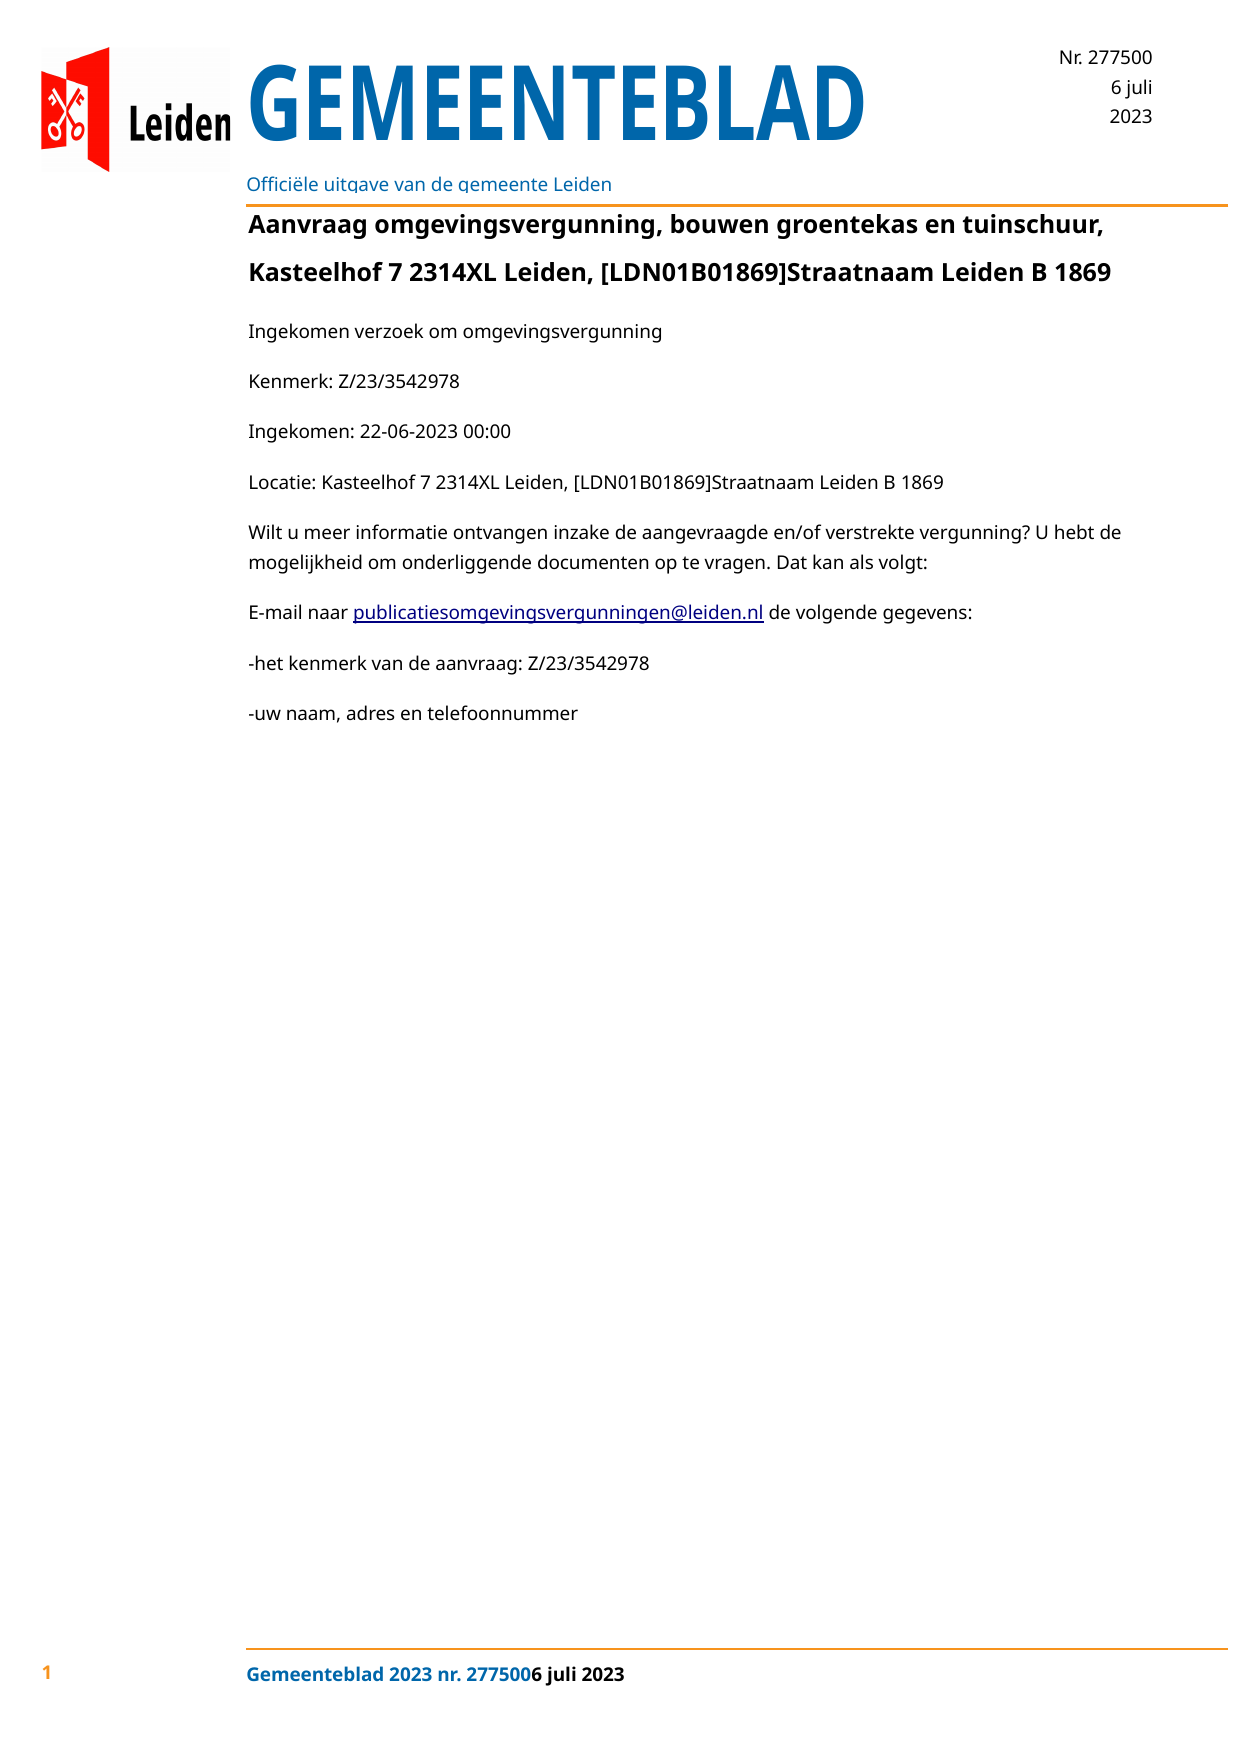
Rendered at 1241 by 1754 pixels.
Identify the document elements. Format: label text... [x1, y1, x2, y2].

text Aanvraag omgevingsvergunning, bouwen groentekas en tuinschuur, Kasteelhof 7 2314XL Leiden, [LDN01B01869]Straatnaam Leiden B 1869 [248, 207, 1152, 288]
text E-mail naar publicatiesomgevingsvergunningen@leiden.nl de volgende gegevens: [248, 599, 1152, 625]
text Ingekomen: 22-06-2023 00:00 [248, 419, 1152, 444]
picture [41, 47, 231, 172]
text -uw naam, adres en telefoonnummer [248, 700, 1152, 726]
text Wilt u meer informatie ontvangen inzake de aangevraagde en/of verstrekte vergunning? U hebt de mogelijkheid om onderliggende documenten op te vragen. Dat kan als volgt: [248, 519, 1152, 575]
text -het kenmerk van de aanvraag: Z/23/3542978 [248, 650, 1152, 676]
text Kenmerk: Z/23/3542978 [248, 368, 1152, 394]
text Ingekomen verzoek om omgevingsvergunning [248, 318, 1152, 344]
text Locatie: Kasteelhof 7 2314XL Leiden, [LDN01B01869]Straatnaam Leiden B 1869 [248, 469, 1152, 495]
